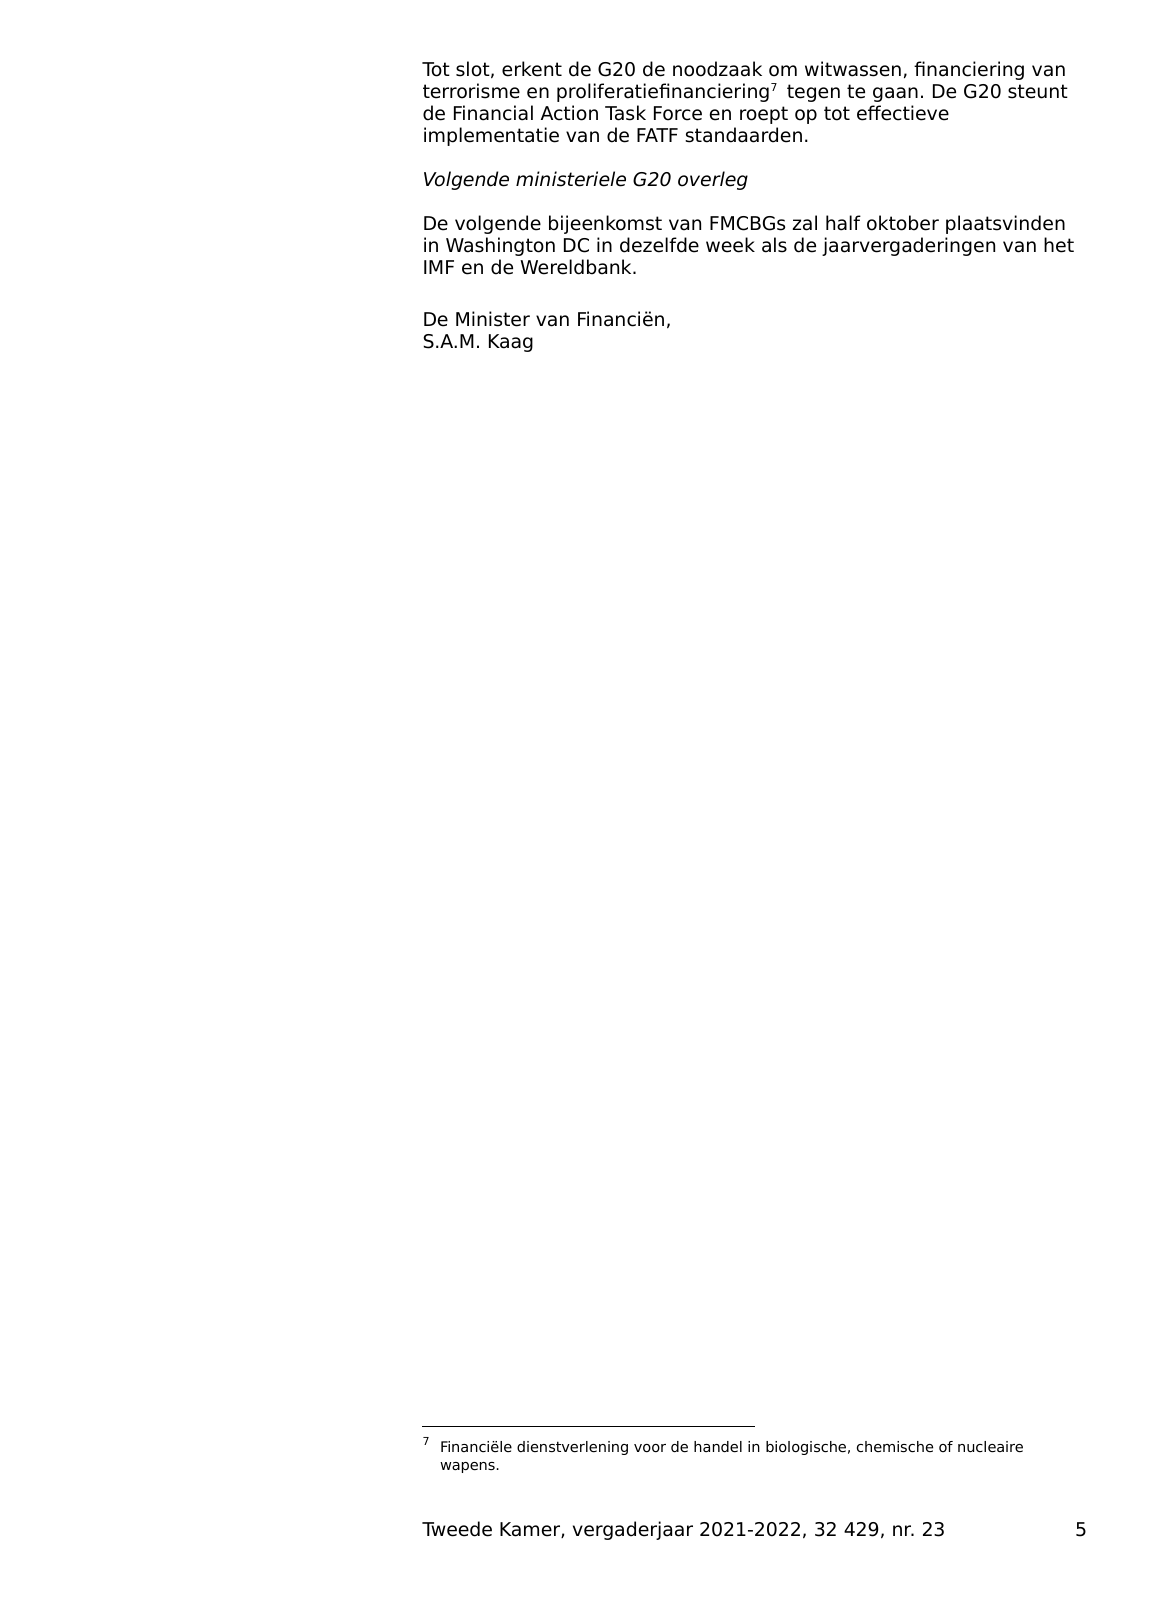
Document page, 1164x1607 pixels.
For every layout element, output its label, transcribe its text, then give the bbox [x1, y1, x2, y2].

text De Minister van Financiën, S.A.M. Kaag [422, 309, 1087, 353]
text Tot slot, erkent de G20 de noodzaak om witwassen, financiering van terrorisme en proliferatiefinanciering tegen te gaan. De G20 steunt de Financial Action Task Force en roept op tot effectieve implementatie van de FATF standaarden. [422, 59, 1087, 147]
text Financiële dienstverlening voor de handel in biologische, chemische of nucleaire wapens. [422, 1435, 1087, 1474]
text De volgende bijeenkomst van FMCBGs zal half oktober plaatsvinden in Washington DC in dezelfde week als de jaarvergaderingen van het IMF en de Wereldbank. [422, 213, 1087, 279]
subtitle Volgende ministeriele G20 overleg [422, 169, 1087, 191]
